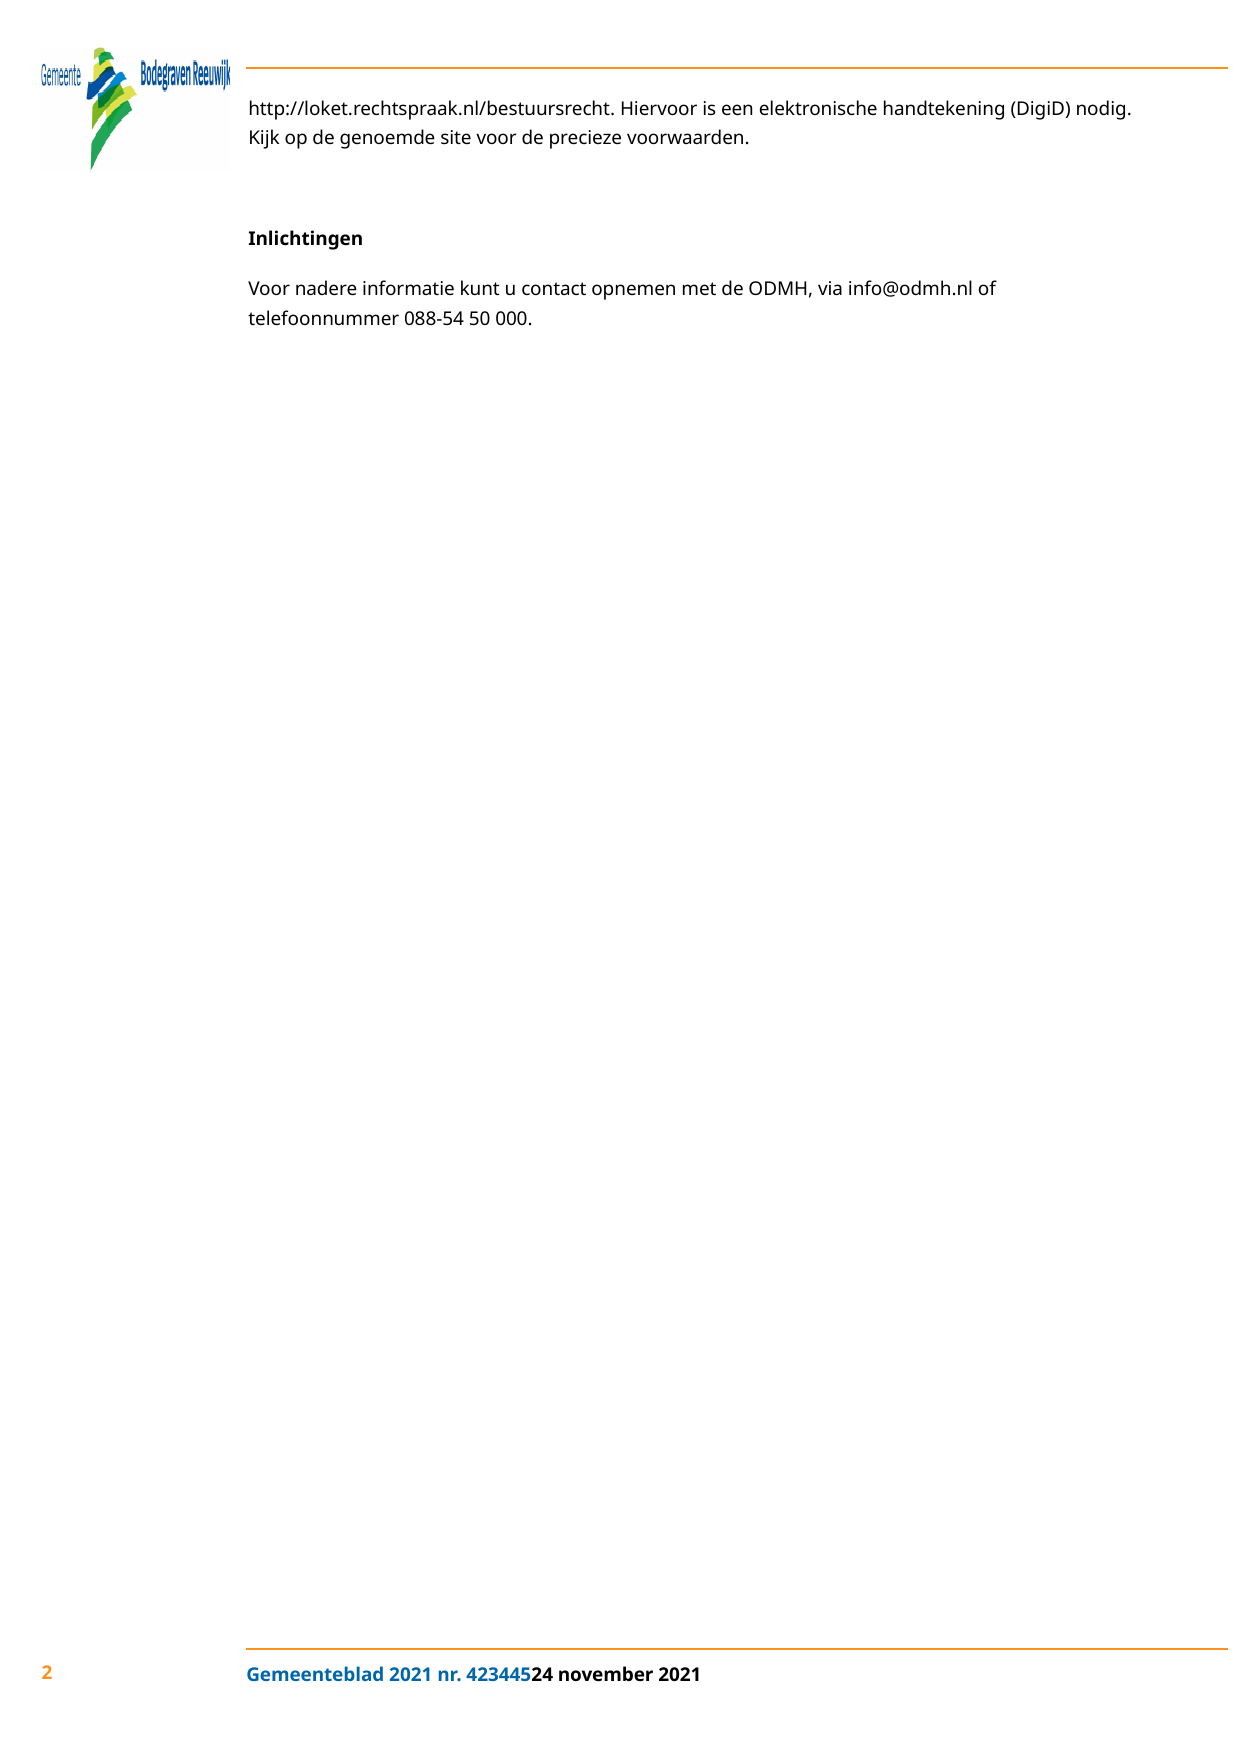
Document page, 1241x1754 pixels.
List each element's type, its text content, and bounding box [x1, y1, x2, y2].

text http://loket.rechtspraak.nl/bestuursrecht. Hiervoor is een elektronische handtekening (DigiD) nodig. Kijk op de genoemde site voor de precieze voorwaarden. [248, 95, 1152, 150]
picture [41, 47, 231, 172]
text Inlichtingen [248, 225, 1152, 251]
text Voor nadere informatie kunt u contact opnemen met de ODMH, via info@odmh.nl of telefoonnummer 088-54 50 000. [248, 276, 1152, 331]
